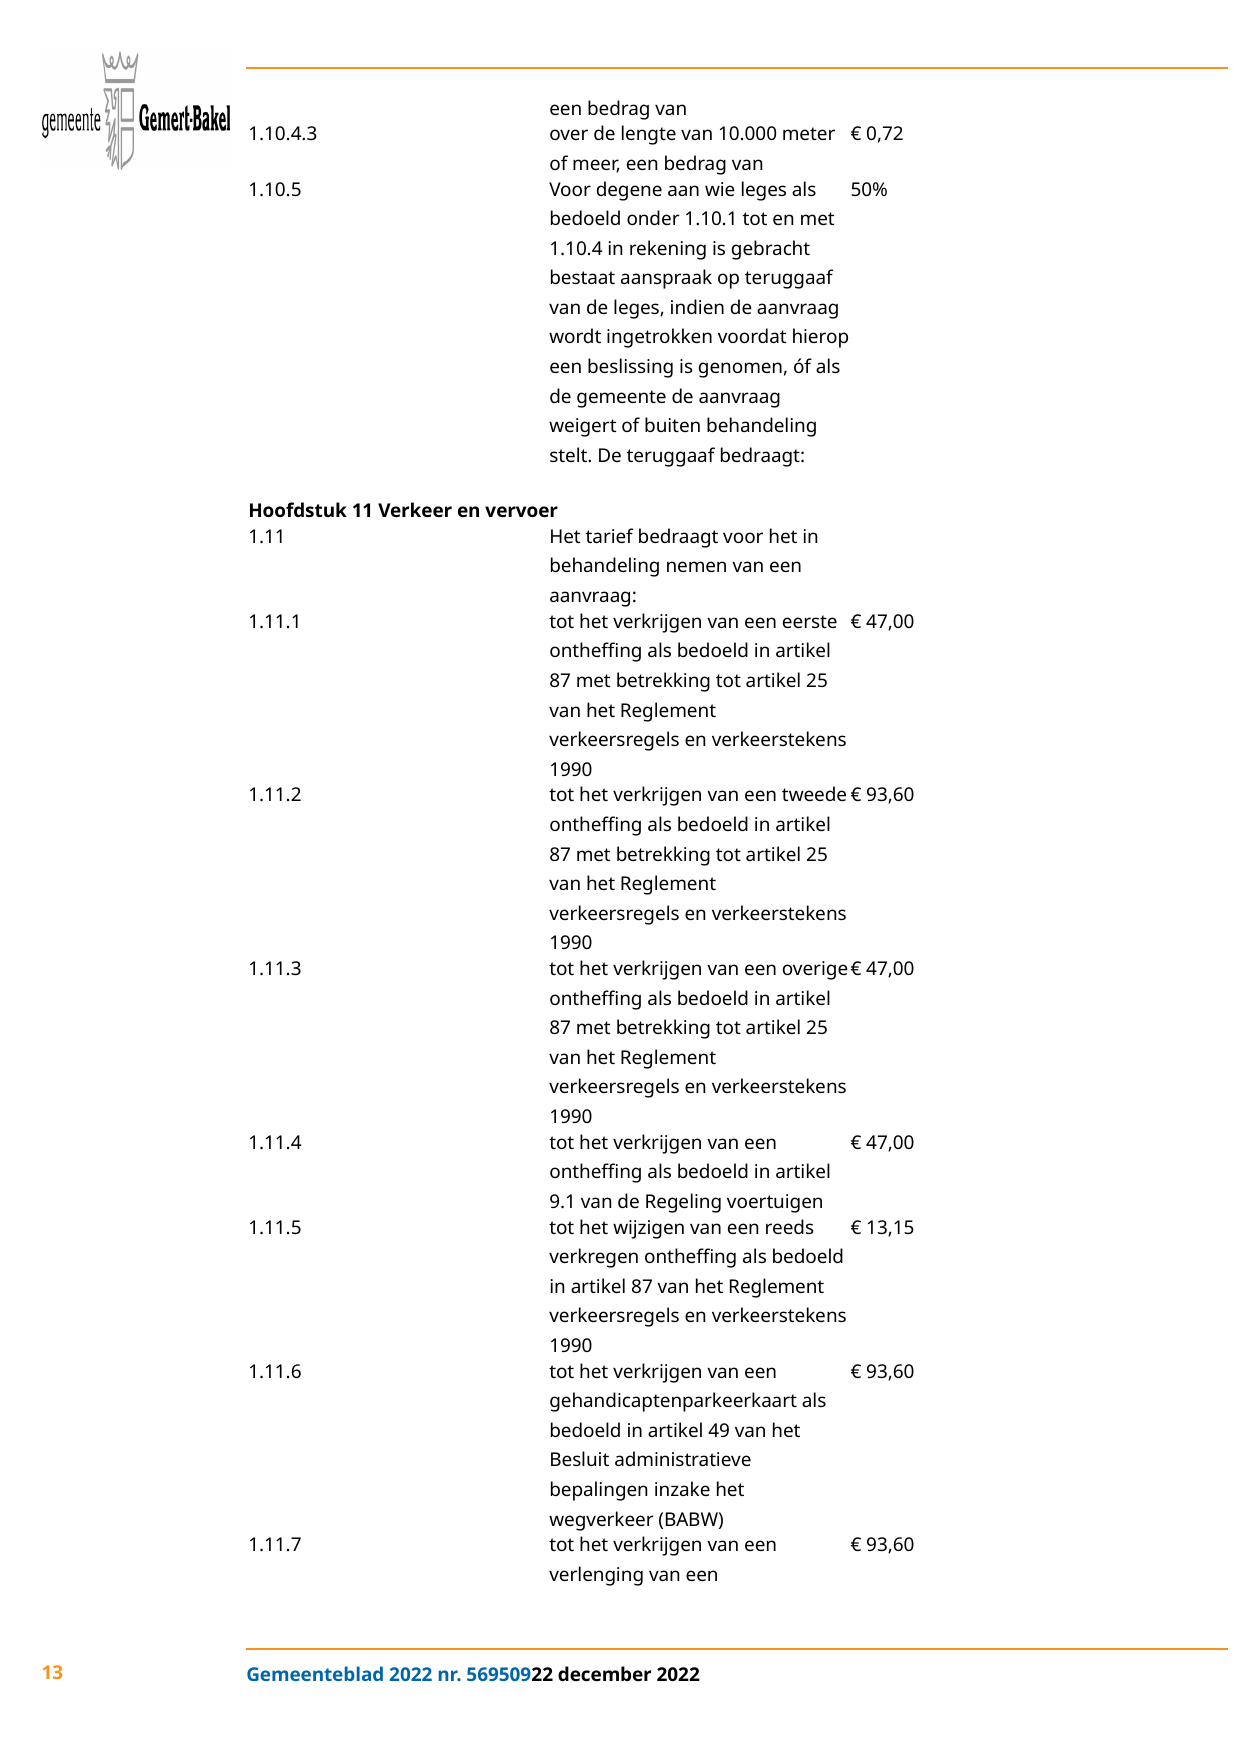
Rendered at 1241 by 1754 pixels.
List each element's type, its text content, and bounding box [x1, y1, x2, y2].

table_cell 50% [850, 176, 1152, 468]
table_cell 1.11.3 [248, 955, 549, 1129]
table_cell 1.11.7 [248, 1532, 549, 1587]
table_cell € 0,72 [850, 121, 1152, 176]
table_cell 1.10.5 [248, 176, 549, 468]
table_cell 1.11.5 [248, 1214, 549, 1358]
table_cell € 47,00 [850, 608, 1152, 782]
table_cell [850, 95, 1152, 121]
table_cell 1.11.2 [248, 782, 549, 955]
picture [41, 47, 231, 172]
table_cell tot het verkrijgen van een ontheffing als bedoeld in artikel 9.1 van de Regeling voertuigen [549, 1129, 850, 1214]
table_cell Het tarief bedraagt voor het in behandeling nemen van een aanvraag: [549, 523, 850, 608]
table_cell een bedrag van [549, 95, 850, 121]
table_cell € 47,00 [850, 1129, 1152, 1214]
table_cell € 93,60 [850, 1358, 1152, 1532]
table_cell tot het verkrijgen van een verlenging van een [549, 1532, 850, 1587]
table_cell 1.10.4.3 [248, 121, 549, 176]
table_cell tot het verkrijgen van een tweede ontheffing als bedoeld in artikel 87 met betrekking tot artikel 25 van het Reglement verkeersregels en verkeerstekens 1990 [549, 782, 850, 955]
table_cell tot het verkrijgen van een overige ontheffing als bedoeld in artikel 87 met betrekking tot artikel 25 van het Reglement verkeersregels en verkeerstekens 1990 [549, 955, 850, 1129]
table_cell 1.11 [248, 523, 549, 608]
table_cell over de lengte van 10.000 meter of meer, een bedrag van [549, 121, 850, 176]
table_cell € 93,60 [850, 1532, 1152, 1587]
table_cell Voor degene aan wie leges als bedoeld onder 1.10.1 tot en met 1.10.4 in rekening is gebracht bestaat aanspraak op teruggaaf van de leges, indien de aanvraag wordt ingetrokken voordat hierop een beslissing is genomen, óf als de gemeente de aanvraag weigert of buiten behandeling stelt. De teruggaaf bedraagt: [549, 176, 850, 468]
table_cell [850, 523, 1152, 608]
table_cell € 47,00 [850, 955, 1152, 1129]
table_cell Hoofdstuk 11 Verkeer en vervoer [248, 468, 1152, 523]
table_cell 1.11.6 [248, 1358, 549, 1532]
table_cell tot het verkrijgen van een gehandicaptenparkeerkaart als bedoeld in artikel 49 van het Besluit administratieve bepalingen inzake het wegverkeer (BABW) [549, 1358, 850, 1532]
table_cell € 93,60 [850, 782, 1152, 955]
table_cell tot het verkrijgen van een eerste ontheffing als bedoeld in artikel 87 met betrekking tot artikel 25 van het Reglement verkeersregels en verkeerstekens 1990 [549, 608, 850, 782]
table_cell [248, 95, 549, 121]
table_cell 1.11.4 [248, 1129, 549, 1214]
table_cell 1.11.1 [248, 608, 549, 782]
table_cell € 13,15 [850, 1214, 1152, 1358]
table_cell tot het wijzigen van een reeds verkregen ontheffing als bedoeld in artikel 87 van het Reglement verkeersregels en verkeerstekens 1990 [549, 1214, 850, 1358]
